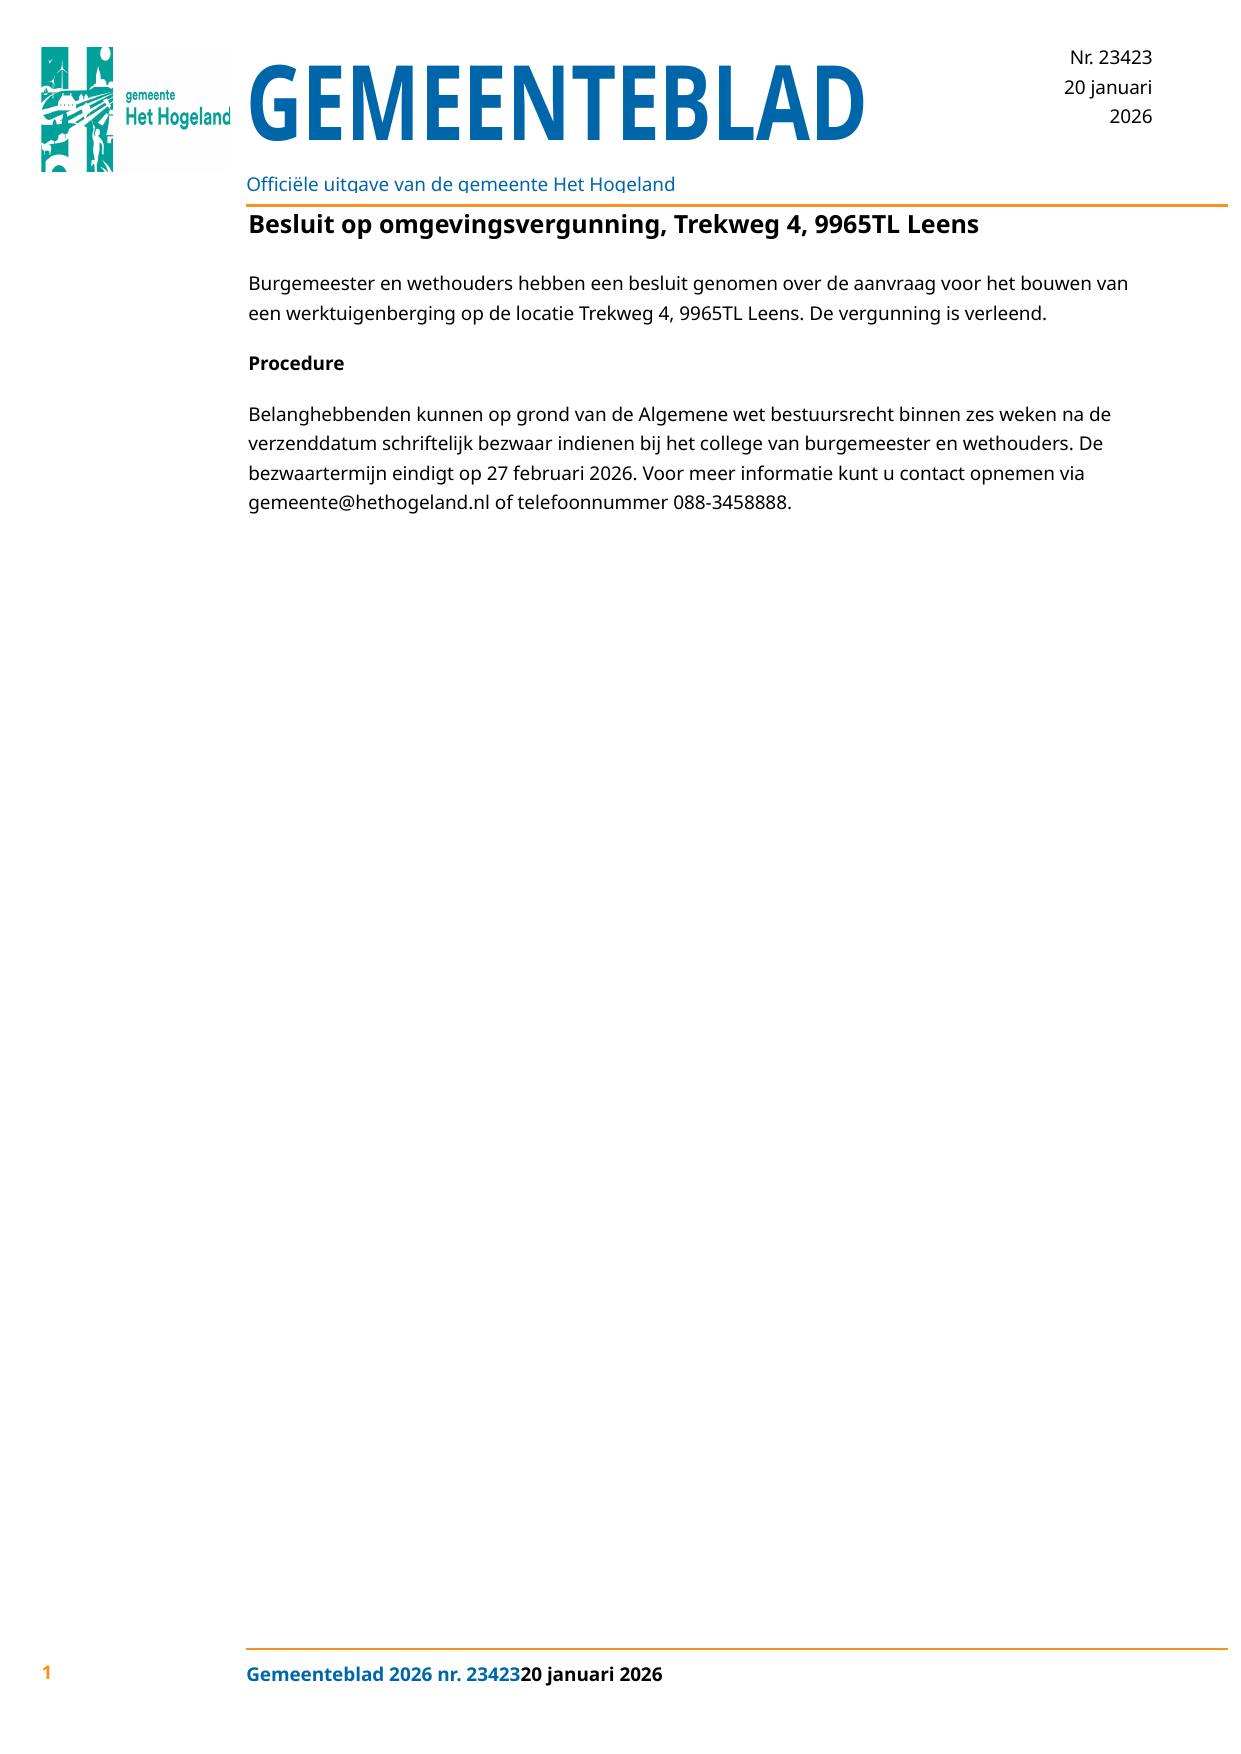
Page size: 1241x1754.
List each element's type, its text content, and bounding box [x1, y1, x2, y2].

text Besluit op omgevingsvergunning, Trekweg 4, 9965TL Leens [248, 207, 1152, 241]
text Burgemeester en wethouders hebben een besluit genomen over de aanvraag voor het bouwen van een werktuigenberging op de locatie Trekweg 4, 9965TL Leens. De vergunning is verleend. [248, 270, 1152, 326]
text Procedure [248, 350, 1152, 376]
picture [41, 47, 231, 172]
text Belanghebbenden kunnen op grond van de Algemene wet bestuursrecht binnen zes weken na de verzenddatum schriftelijk bezwaar indienen bij het college van burgemeester en wethouders. De bezwaartermijn eindigt op 27 februari 2026. Voor meer informatie kunt u contact opnemen via gemeente@hethogeland.nl of telefoonnummer 088-3458888. [248, 401, 1152, 515]
